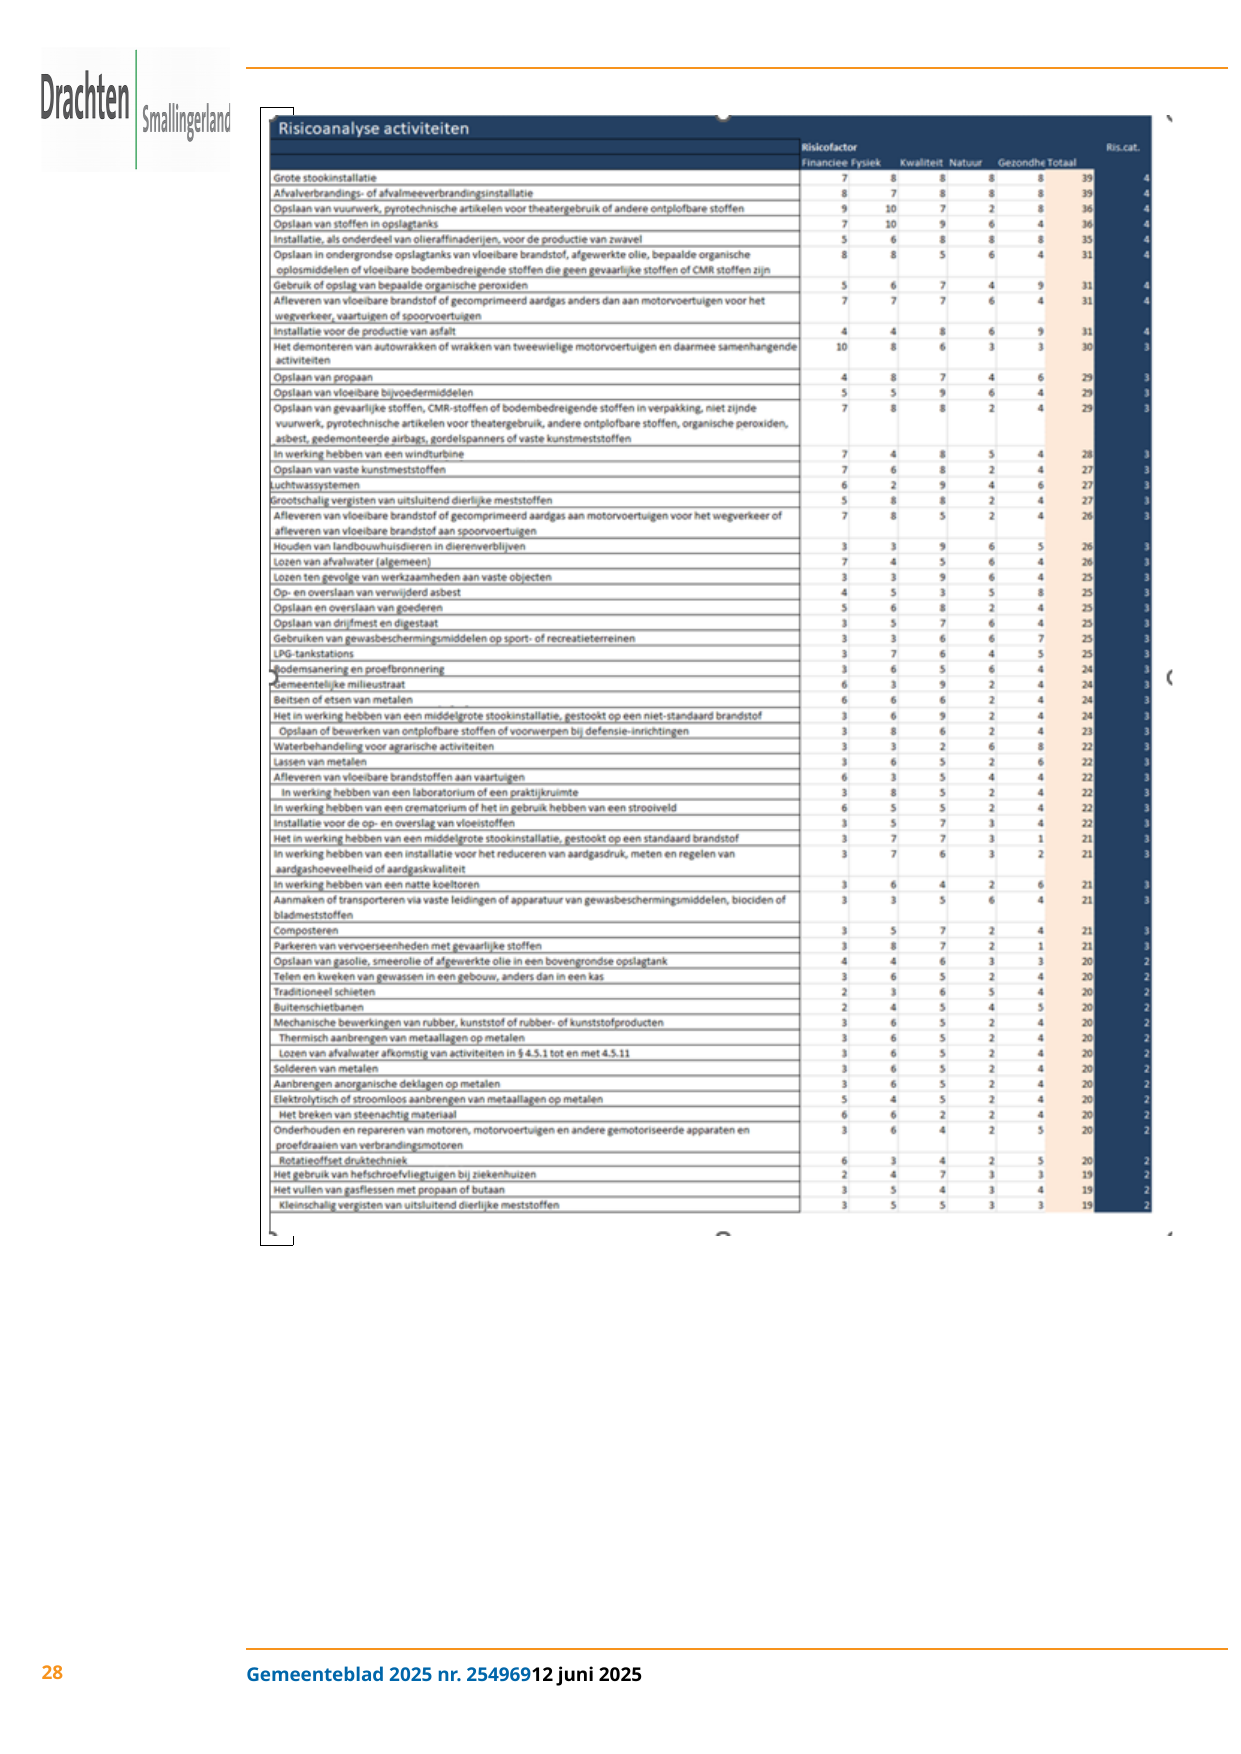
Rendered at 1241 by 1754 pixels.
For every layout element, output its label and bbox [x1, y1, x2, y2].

picture [41, 47, 231, 172]
picture [268, 115, 1173, 1236]
